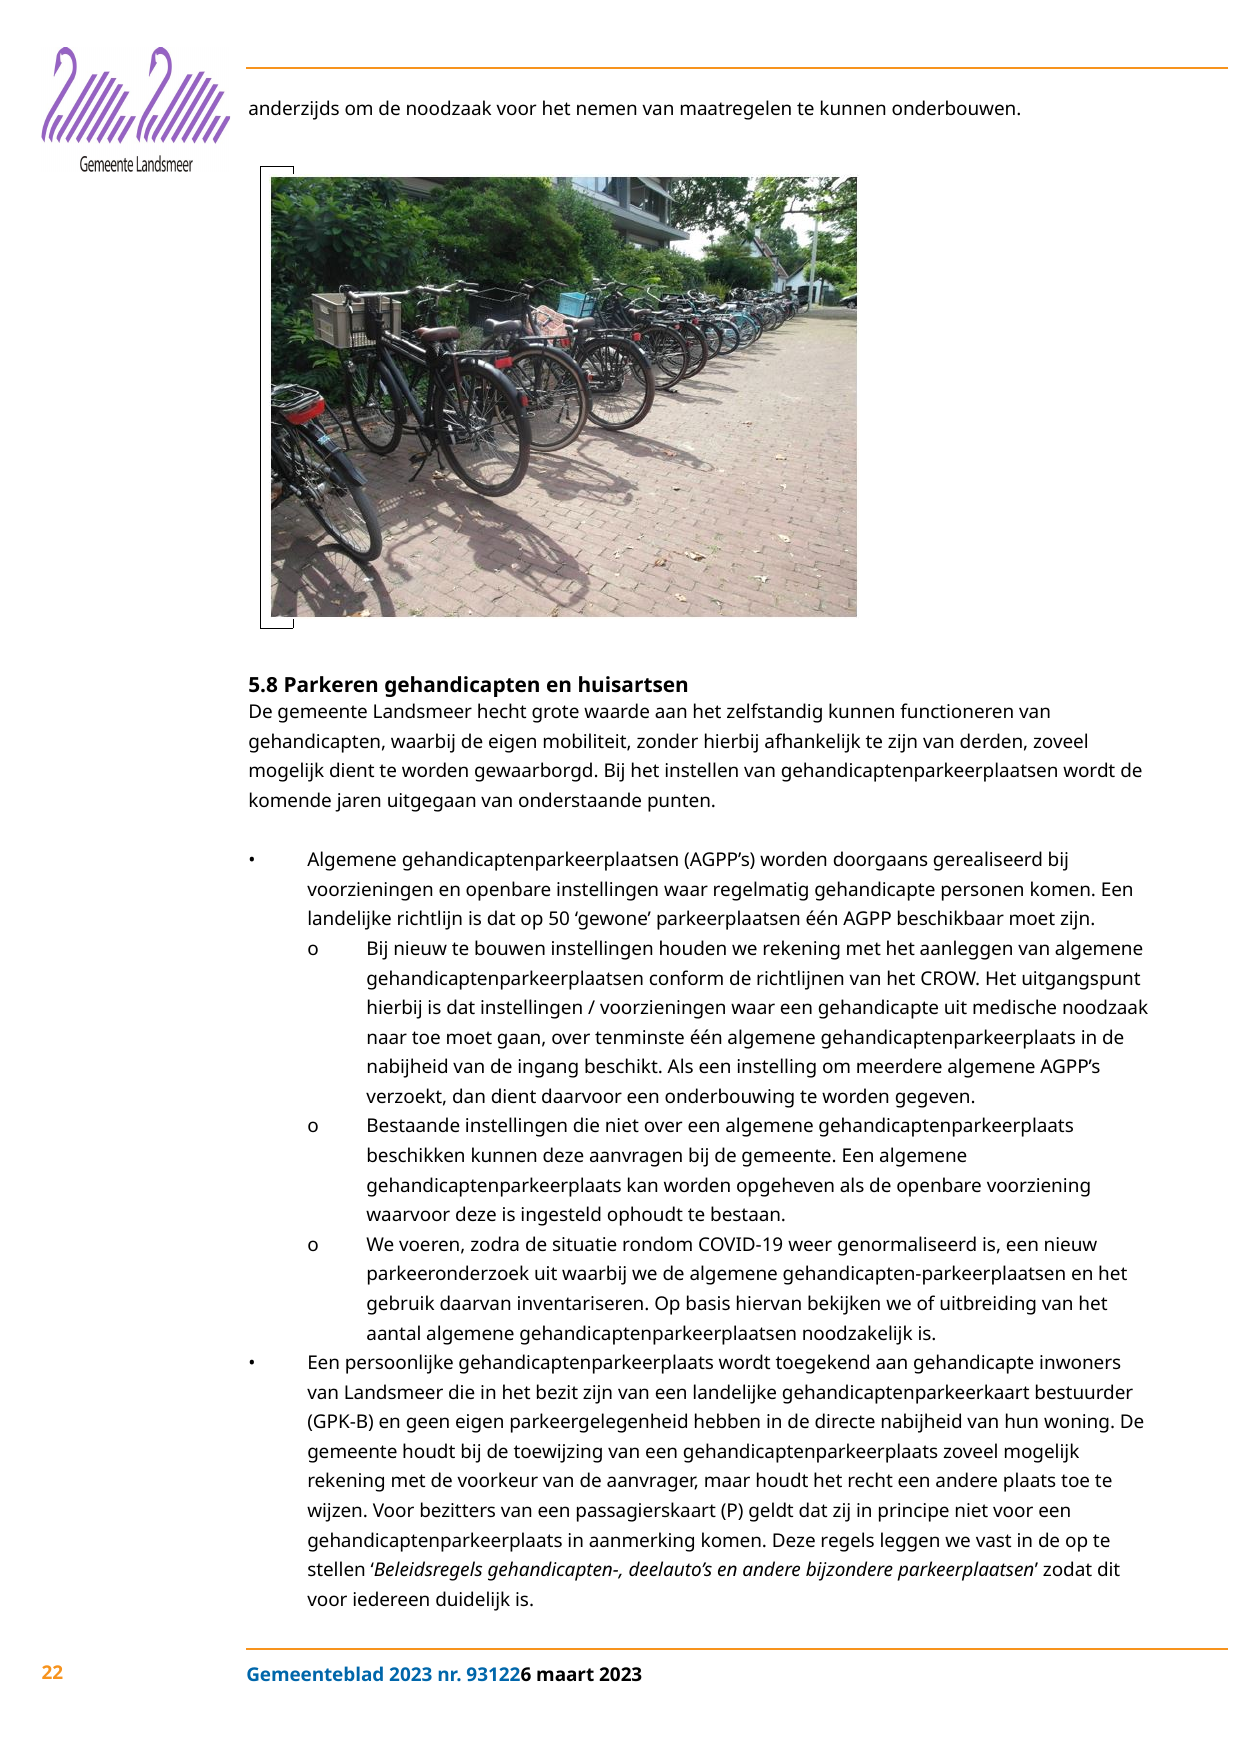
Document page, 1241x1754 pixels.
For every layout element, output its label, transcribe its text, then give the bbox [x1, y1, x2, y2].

picture [41, 47, 231, 172]
list Bestaande instellingen die niet over een algemene gehandicaptenparkeerplaats beschikken kunnen deze aanvragen bij de gemeente. Een algemene gehandicaptenparkeerplaats kan worden opgeheven als de openbare voorziening waarvoor deze is ingesteld ophoudt te bestaan. [307, 1113, 1152, 1227]
text De gemeente Landsmeer hecht grote waarde aan het zelfstandig kunnen functioneren van gehandicapten, waarbij de eigen mobiliteit, zonder hierbij afhankelijk te zijn van derden, zoveel mogelijk dient te worden gewaarborgd. Bij het instellen van gehandicaptenparkeerplaatsen wordt de komende jaren uitgegaan van onderstaande punten. [248, 698, 1152, 813]
list Een persoonlijke gehandicaptenparkeerplaats wordt toegekend aan gehandicapte inwoners van Landsmeer die in het bezit zijn van een landelijke gehandicaptenparkeerkaart bestuurder (GPK-B) en geen eigen parkeergelegenheid hebben in de directe nabijheid van hun woning. De gemeente houdt bij de toewijzing van een gehandicaptenparkeerplaats zoveel mogelijk rekening met de voorkeur van de aanvrager, maar houdt het recht een andere plaats toe te wijzen. Voor bezitters van een passagierskaart (P) geldt dat zij in principe niet voor een gehandicaptenparkeerplaats in aanmerking komen. Deze regels leggen we vast in de op te stellen ‘Beleidsregels gehandicapten-, deelauto’s en andere bijzondere parkeerplaatsen’ zodat dit voor iedereen duidelijk is. [248, 1349, 1152, 1612]
picture [268, 174, 860, 619]
list We voeren, zodra de situatie rondom COVID-19 weer genormaliseerd is, een nieuw parkeeronderzoek uit waarbij we de algemene gehandicapten-parkeerplaatsen en het gebruik daarvan inventariseren. Op basis hiervan bekijken we of uitbreiding van het aantal algemene gehandicaptenparkeerplaatsen noodzakelijk is. [307, 1231, 1152, 1345]
text anderzijds om de noodzaak voor het nemen van maatregelen te kunnen onderbouwen. [248, 95, 1152, 121]
list Algemene gehandicaptenparkeerplaatsen (AGPP’s) worden doorgaans gerealiseerd bij voorzieningen en openbare instellingen waar regelmatig gehandicapte personen komen. Een landelijke richtlijn is dat op 50 ‘gewone’ parkeerplaatsen één AGPP beschikbaar moet zijn. [248, 846, 1152, 931]
list Bij nieuw te bouwen instellingen houden we rekening met het aanleggen van algemene gehandicaptenparkeerplaatsen conform de richtlijnen van het CROW. Het uitgangspunt hierbij is dat instellingen / voorzieningen waar een gehandicapte uit medische noodzaak naar toe moet gaan, over tenminste één algemene gehandicaptenparkeerplaats in de nabijheid van de ingang beschikt. Als een instelling om meerdere algemene AGPP’s verzoekt, dan dient daarvoor een onderbouwing te worden gegeven. [307, 935, 1152, 1109]
text 5.8 Parkeren gehandicapten en huisartsen [248, 670, 1152, 698]
